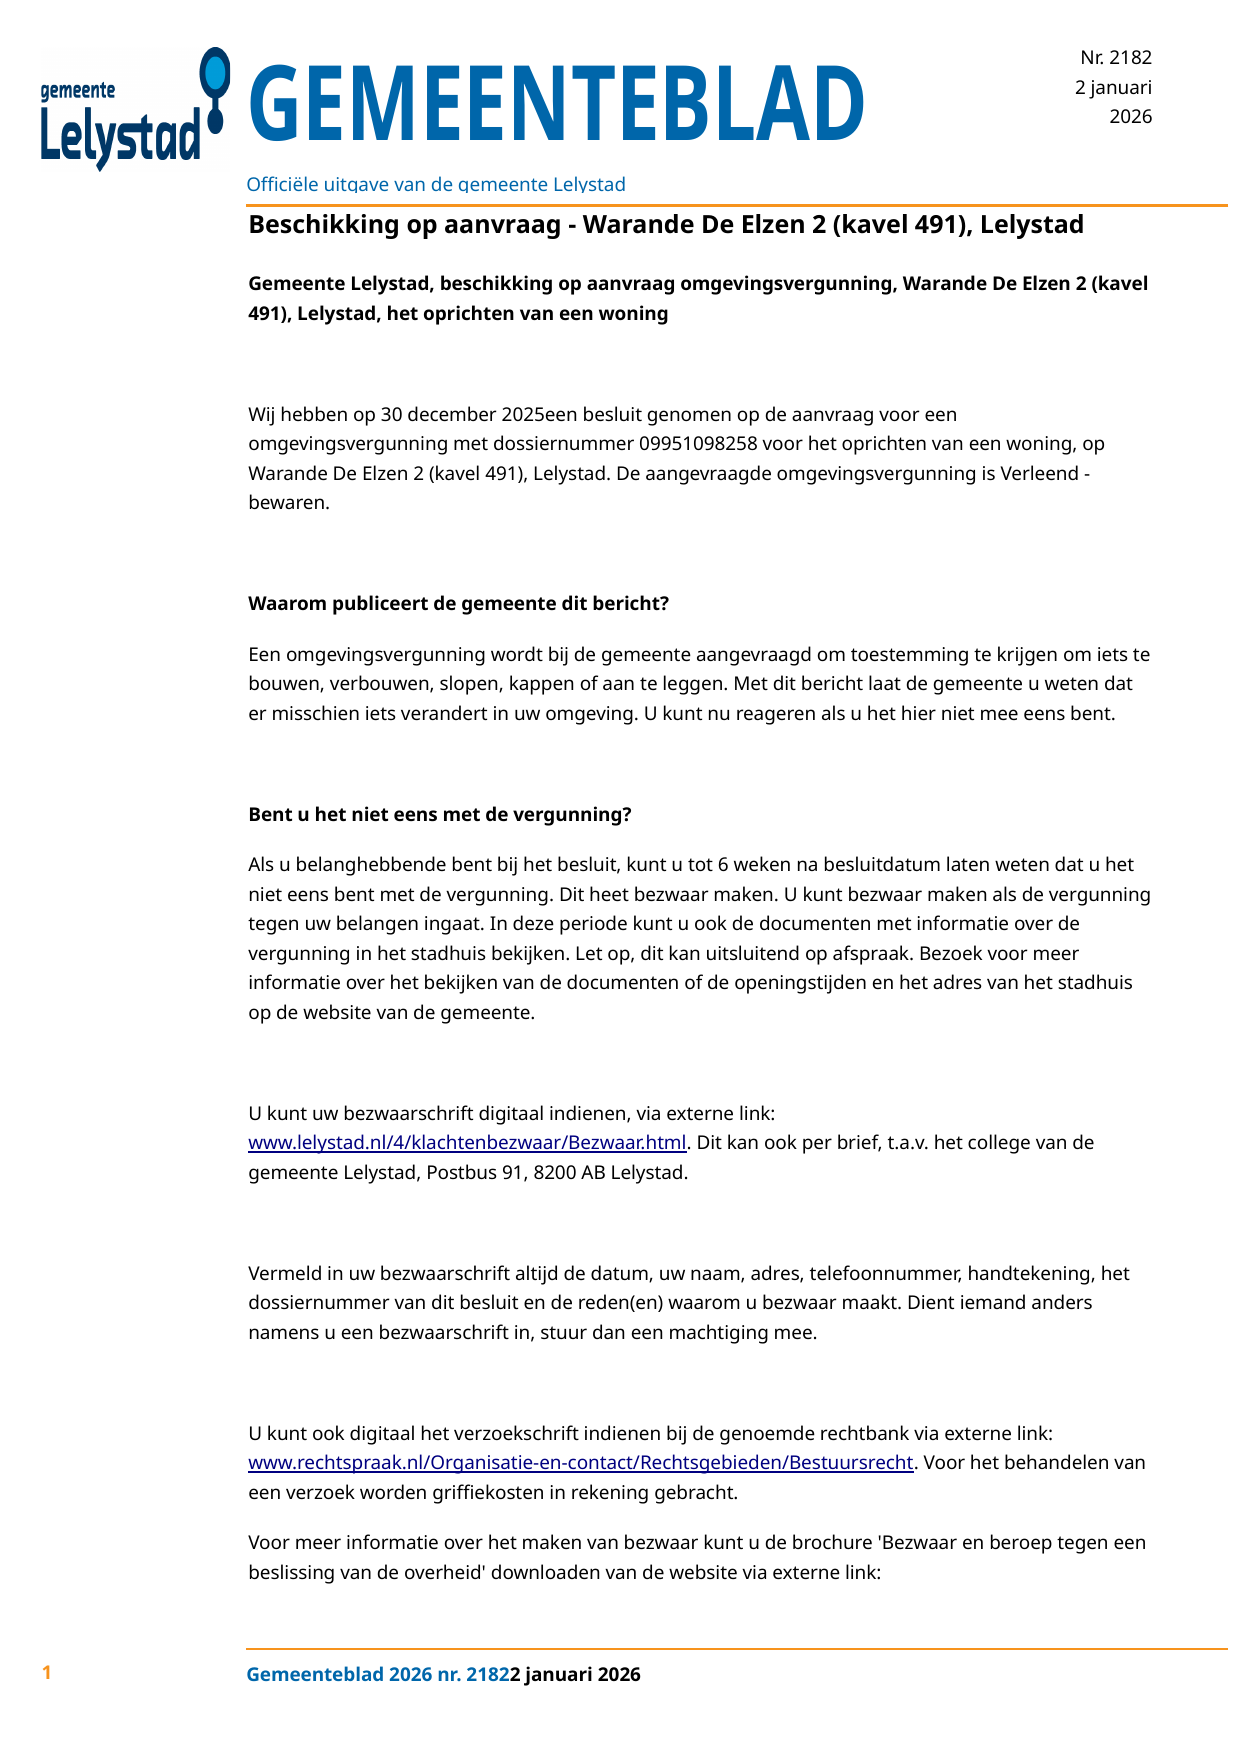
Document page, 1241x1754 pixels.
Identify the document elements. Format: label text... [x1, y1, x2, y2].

text Waarom publiceert de gemeente dit bericht? [248, 590, 1152, 616]
text Bent u het niet eens met de vergunning? [248, 801, 1152, 826]
picture [41, 47, 231, 172]
text Beschikking op aanvraag - Warande De Elzen 2 (kavel 491), Lelystad [248, 207, 1152, 241]
text U kunt ook digitaal het verzoekschrift indienen bij de genoemde rechtbank via externe link: www.rechtspraak.nl/Organisatie-en-contact/Rechtsgebieden/Bestuursrecht. Voor het behandelen van een verzoek worden griffiekosten in rekening gebracht. [248, 1420, 1152, 1505]
text Een omgevingsvergunning wordt bij de gemeente aangevraagd om toestemming te krijgen om iets te bouwen, verbouwen, slopen, kappen of aan te leggen. Met dit bericht laat de gemeente u weten dat er misschien iets verandert in uw omgeving. U kunt nu reageren als u het hier niet mee eens bent. [248, 641, 1152, 726]
text U kunt uw bezwaarschrift digitaal indienen, via externe link: www.lelystad.nl/4/klachtenbezwaar/Bezwaar.html. Dit kan ook per brief, t.a.v. het college van de gemeente Lelystad, Postbus 91, 8200 AB Lelystad. [248, 1100, 1152, 1185]
text Wij hebben op 30 december 2025een besluit genomen op de aanvraag voor een omgevingsvergunning met dossiernummer 09951098258 voor het oprichten van een woning, op Warande De Elzen 2 (kavel 491), Lelystad. De aangevraagde omgevingsvergunning is Verleend - bewaren. [248, 401, 1152, 515]
text Voor meer informatie over het maken van bezwaar kunt u de brochure 'Bezwaar en beroep tegen een beslissing van de overheid' downloaden van de website via externe link: [248, 1529, 1152, 1585]
text Als u belanghebbende bent bij het besluit, kunt u tot 6 weken na besluitdatum laten weten dat u het niet eens bent met de vergunning. Dit heet bezwaar maken. U kunt bezwaar maken als de vergunning tegen uw belangen ingaat. In deze periode kunt u ook de documenten met informatie over de vergunning in het stadhuis bekijken. Let op, dit kan uitsluitend op afspraak. Bezoek voor meer informatie over het bekijken van de documenten of de openingstijden en het adres van het stadhuis op de website van de gemeente. [248, 851, 1152, 1025]
text Vermeld in uw bezwaarschrift altijd de datum, uw naam, adres, telefoonnummer, handtekening, het dossiernummer van dit besluit en de reden(en) waarom u bezwaar maakt. Dient iemand anders namens u een bezwaarschrift in, stuur dan een machtiging mee. [248, 1260, 1152, 1345]
text Gemeente Lelystad, beschikking op aanvraag omgevingsvergunning, Warande De Elzen 2 (kavel 491), Lelystad, het oprichten van een woning [248, 270, 1152, 326]
